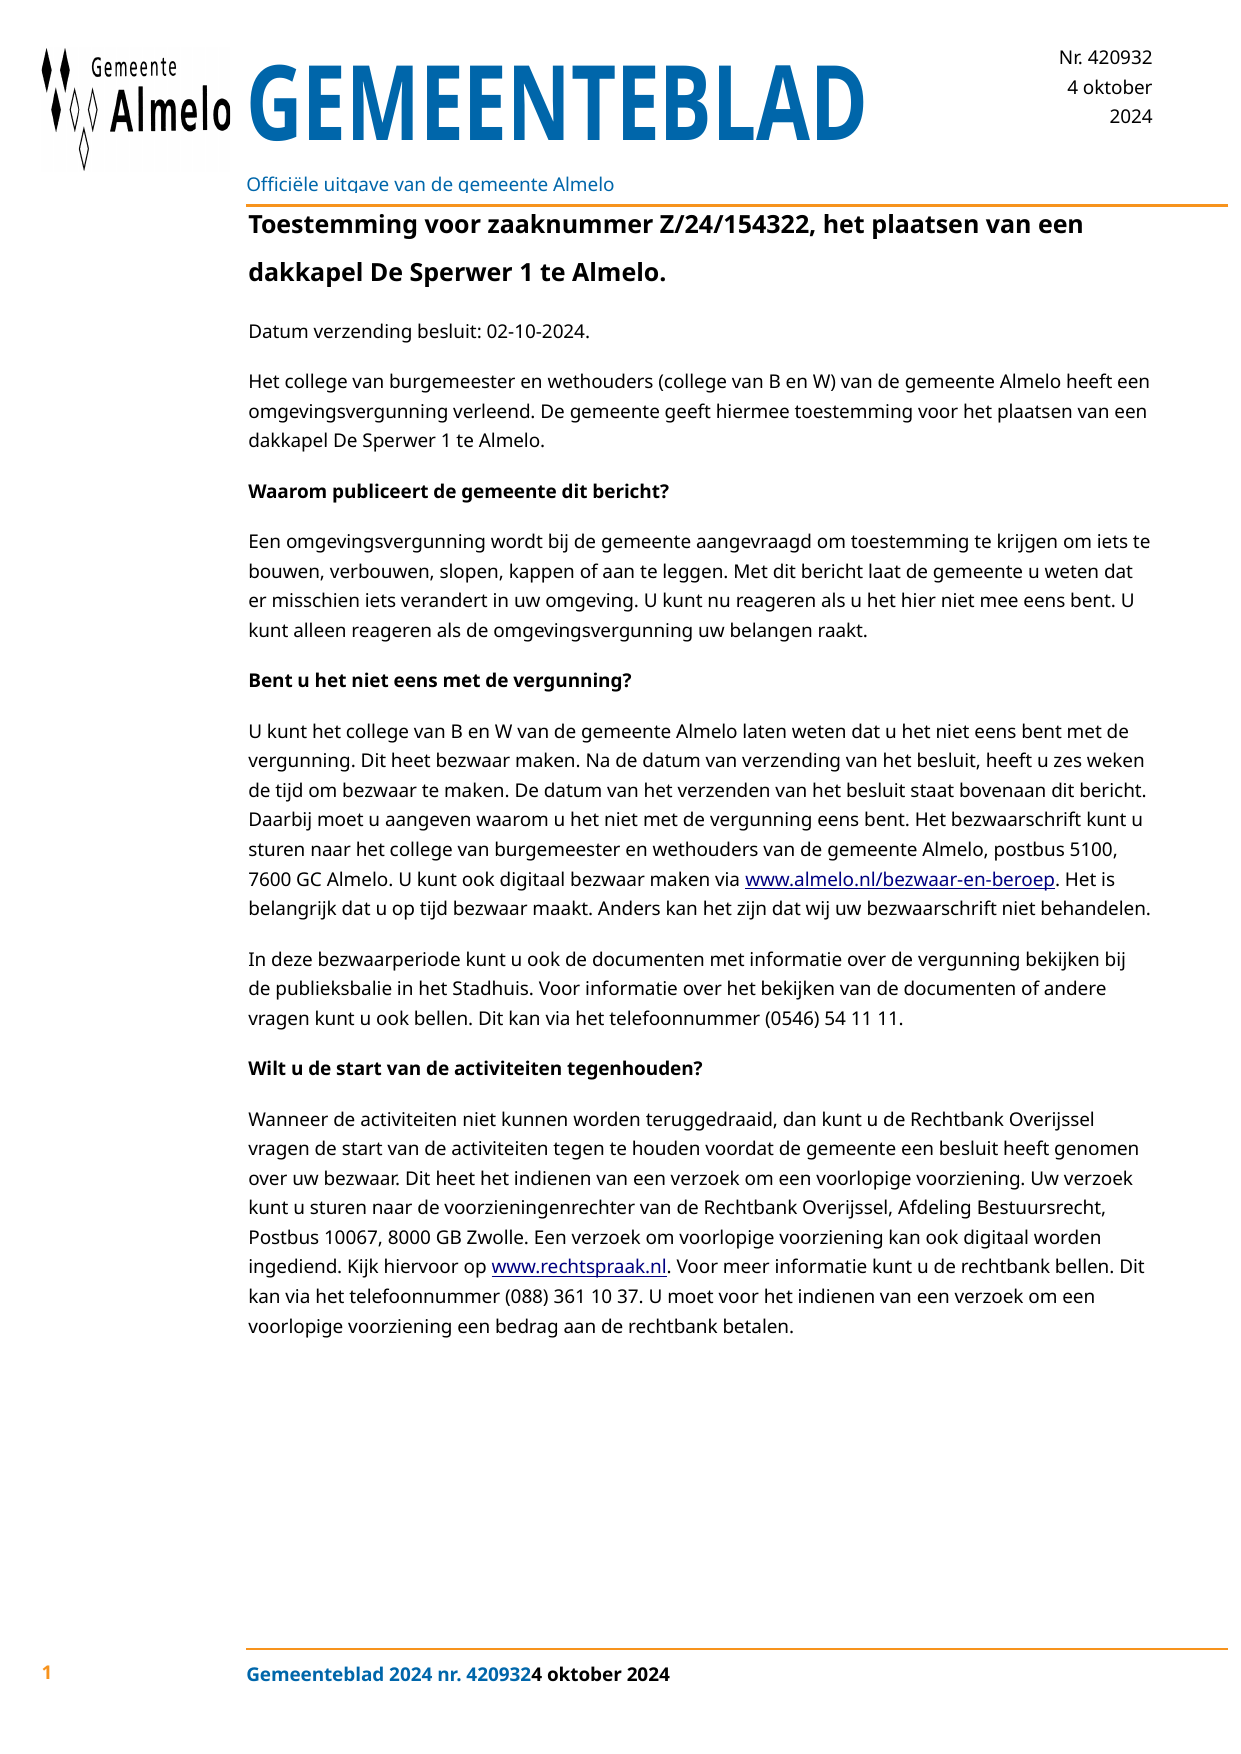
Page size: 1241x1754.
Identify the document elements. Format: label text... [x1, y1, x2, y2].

text Een omgevingsvergunning wordt bij de gemeente aangevraagd om toestemming te krijgen om iets te bouwen, verbouwen, slopen, kappen of aan te leggen. Met dit bericht laat de gemeente u weten dat er misschien iets verandert in uw omgeving. U kunt nu reageren als u het hier niet mee eens bent. U kunt alleen reageren als de omgevingsvergunning uw belangen raakt. [248, 528, 1152, 643]
picture [41, 47, 231, 172]
text Bent u het niet eens met de vergunning? [248, 667, 1152, 693]
text U kunt het college van B en W van de gemeente Almelo laten weten dat u het niet eens bent met de vergunning. Dit heet bezwaar maken. Na de datum van verzending van het besluit, heeft u zes weken de tijd om bezwaar te maken. De datum van het verzenden van het besluit staat bovenaan dit bericht. Daarbij moet u aangeven waarom u het niet met de vergunning eens bent. Het bezwaarschrift kunt u sturen naar het college van burgemeester en wethouders van de gemeente Almelo, postbus 5100, 7600 GC Almelo. U kunt ook digitaal bezwaar maken via www.almelo.nl/bezwaar-en-beroep. Het is belangrijk dat u op tijd bezwaar maakt. Anders kan het zijn dat wij uw bezwaarschrift niet behandelen. [248, 718, 1152, 921]
text Het college van burgemeester en wethouders (college van B en W) van de gemeente Almelo heeft een omgevingsvergunning verleend. De gemeente geeft hiermee toestemming voor het plaatsen van een dakkapel De Sperwer 1 te Almelo. [248, 368, 1152, 453]
text Wilt u de start van de activiteiten tegenhouden? [248, 1055, 1152, 1081]
text Waarom publiceert de gemeente dit bericht? [248, 478, 1152, 504]
text Wanneer de activiteiten niet kunnen worden teruggedraaid, dan kunt u de Rechtbank Overijssel vragen de start van de activiteiten tegen te houden voordat de gemeente een besluit heeft genomen over uw bezwaar. Dit heet het indienen van een verzoek om een voorlopige voorziening. Uw verzoek kunt u sturen naar de voorzieningenrechter van de Rechtbank Overijssel, Afdeling Bestuursrecht, Postbus 10067, 8000 GB Zwolle. Een verzoek om voorlopige voorziening kan ook digitaal worden ingediend. Kijk hiervoor op www.rechtspraak.nl. Voor meer informatie kunt u de rechtbank bellen. Dit kan via het telefoonnummer (088) 361 10 37. U moet voor het indienen van een verzoek om een voorlopige voorziening een bedrag aan de rechtbank betalen. [248, 1106, 1152, 1339]
text Toestemming voor zaaknummer Z/24/154322, het plaatsen van een dakkapel De Sperwer 1 te Almelo. [248, 207, 1152, 288]
text Datum verzending besluit: 02-10-2024. [248, 318, 1152, 344]
text In deze bezwaarperiode kunt u ook de documenten met informatie over de vergunning bekijken bij de publieksbalie in het Stadhuis. Voor informatie over het bekijken van de documenten of andere vragen kunt u ook bellen. Dit kan via het telefoonnummer (0546) 54 11 11. [248, 946, 1152, 1031]
